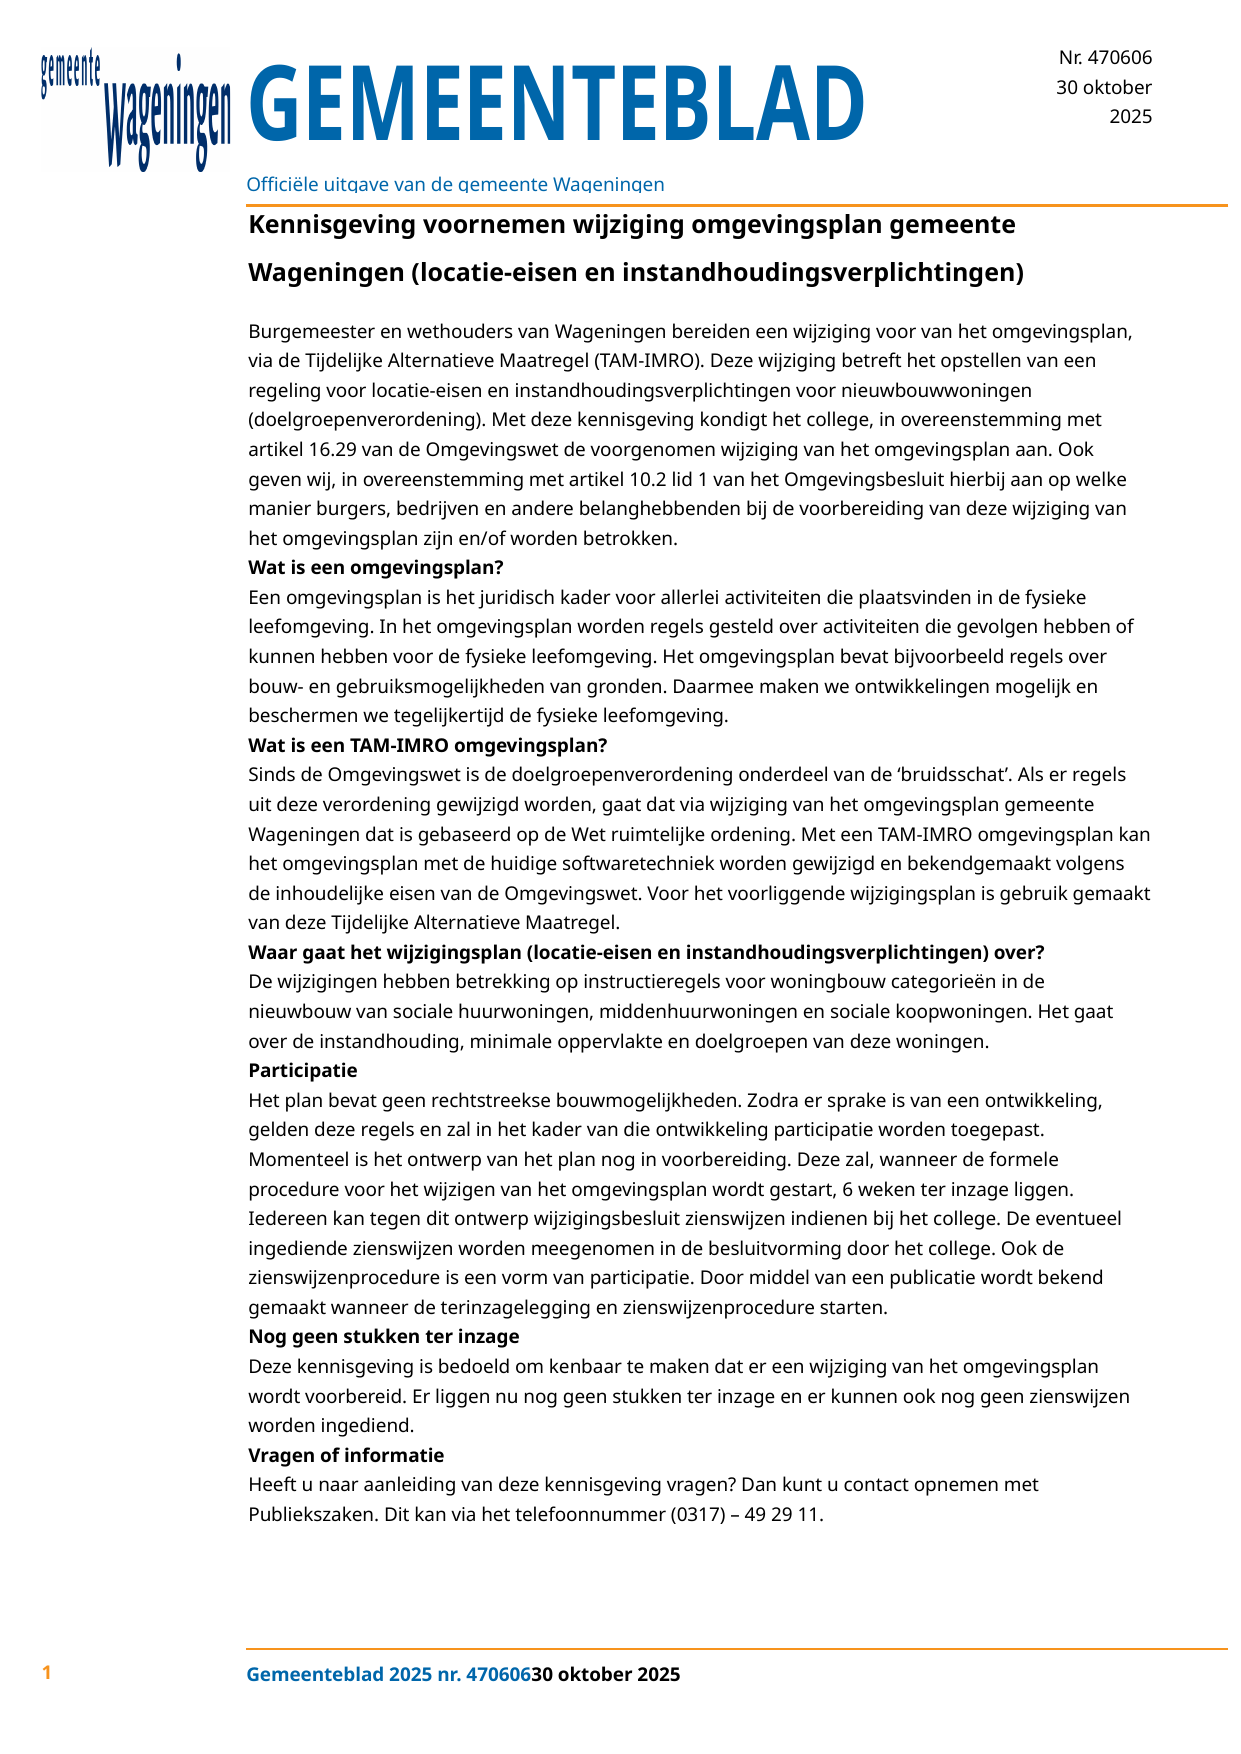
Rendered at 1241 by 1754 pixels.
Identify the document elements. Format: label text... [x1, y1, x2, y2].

text Het plan bevat geen rechtstreekse bouwmogelijkheden. Zodra er sprake is van een ontwikkeling, gelden deze regels en zal in het kader van die ontwikkeling participatie worden toegepast. [248, 1087, 1152, 1142]
text Nog geen stukken ter inzage [248, 1324, 1152, 1349]
picture [41, 47, 231, 172]
text Sinds de Omgevingswet is de doelgroepenverordening onderdeel van de ‘bruidsschat’. Als er regels uit deze verordening gewijzigd worden, gaat dat via wijziging van het omgevingsplan gemeente Wageningen dat is gebaseerd op de Wet ruimtelijke ordening. Met een TAM-IMRO omgevingsplan kan het omgevingsplan met de huidige softwaretechniek worden gewijzigd en bekendgemaakt volgens de inhoudelijke eisen van de Omgevingswet. Voor het voorliggende wijzigingsplan is gebruik gemaakt van deze Tijdelijke Alternatieve Maatregel. [248, 762, 1152, 935]
text Participatie [248, 1057, 1152, 1083]
text Deze kennisgeving is bedoeld om kenbaar te maken dat er een wijziging van het omgevingsplan wordt voorbereid. Er liggen nu nog geen stukken ter inzage en er kunnen ook nog geen zienswijzen worden ingediend. [248, 1353, 1152, 1438]
text Een omgevingsplan is het juridisch kader voor allerlei activiteiten die plaatsvinden in de fysieke leefomgeving. In het omgevingsplan worden regels gesteld over activiteiten die gevolgen hebben of kunnen hebben voor de fysieke leefomgeving. Het omgevingsplan bevat bijvoorbeeld regels over bouw- en gebruiksmogelijkheden van gronden. Daarmee maken we ontwikkelingen mogelijk en beschermen we tegelijkertijd de fysieke leefomgeving. [248, 584, 1152, 728]
text Waar gaat het wijzigingsplan (locatie-eisen en instandhoudingsverplichtingen) over? [248, 939, 1152, 965]
text Burgemeester en wethouders van Wageningen bereiden een wijziging voor van het omgevingsplan, via de Tijdelijke Alternatieve Maatregel (TAM-IMRO). Deze wijziging betreft het opstellen van een regeling voor locatie-eisen en instandhoudingsverplichtingen voor nieuwbouwwoningen (doelgroepenverordening). Met deze kennisgeving kondigt het college, in overeenstemming met artikel 16.29 van de Omgevingswet de voorgenomen wijziging van het omgevingsplan aan. Ook geven wij, in overeenstemming met artikel 10.2 lid 1 van het Omgevingsbesluit hierbij aan op welke manier burgers, bedrijven en andere belanghebbenden bij de voorbereiding van deze wijziging van het omgevingsplan zijn en/of worden betrokken. [248, 318, 1152, 551]
text Wat is een omgevingsplan? [248, 554, 1152, 580]
text Wat is een TAM-IMRO omgevingsplan? [248, 732, 1152, 758]
text De wijzigingen hebben betrekking op instructieregels voor woningbouw categorieën in de nieuwbouw van sociale huurwoningen, middenhuurwoningen en sociale koopwoningen. Het gaat over de instandhouding, minimale oppervlakte en doelgroepen van deze woningen. [248, 969, 1152, 1054]
text Kennisgeving voornemen wijziging omgevingsplan gemeente Wageningen (locatie-eisen en instandhoudingsverplichtingen) [248, 207, 1152, 288]
text Momenteel is het ontwerp van het plan nog in voorbereiding. Deze zal, wanneer de formele procedure voor het wijzigen van het omgevingsplan wordt gestart, 6 weken ter inzage liggen. Iedereen kan tegen dit ontwerp wijzigingsbesluit zienswijzen indienen bij het college. De eventueel ingediende zienswijzen worden meegenomen in de besluitvorming door het college. Ook de zienswijzenprocedure is een vorm van participatie. Door middel van een publicatie wordt bekend gemaakt wanneer de terinzagelegging en zienswijzenprocedure starten. [248, 1146, 1152, 1320]
text Heeft u naar aanleiding van deze kennisgeving vragen? Dan kunt u contact opnemen met Publiekszaken. Dit kan via het telefoonnummer (0317) – 49 29 11. [248, 1472, 1152, 1527]
text Vragen of informatie [248, 1442, 1152, 1468]
